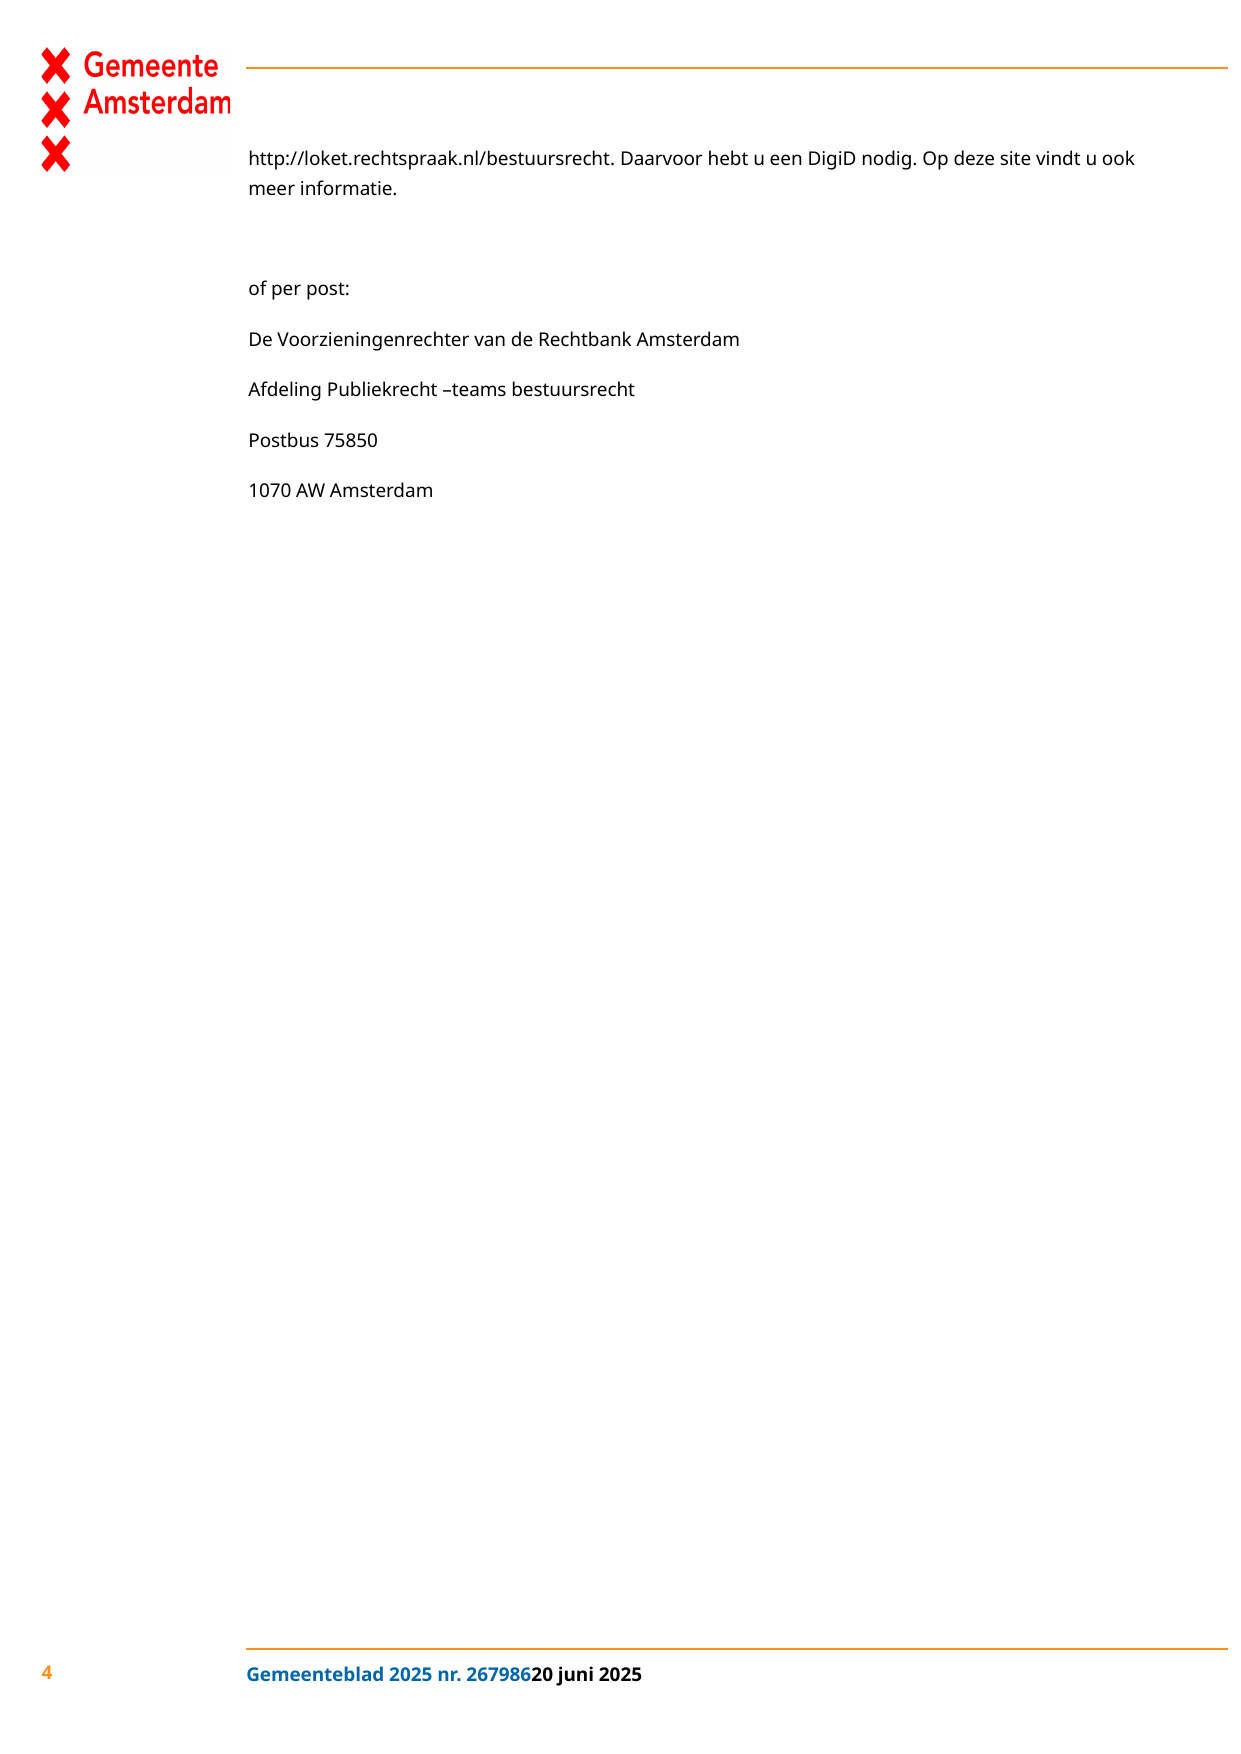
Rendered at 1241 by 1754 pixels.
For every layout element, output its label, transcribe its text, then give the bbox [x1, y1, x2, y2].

text De Voorzieningenrechter van de Rechtbank Amsterdam [248, 326, 1152, 352]
text http://loket.rechtspraak.nl/bestuursrecht. Daarvoor hebt u een DigiD nodig. Op deze site vindt u ook meer informatie. [248, 145, 1152, 201]
text Afdeling Publiekrecht –teams bestuursrecht [248, 376, 1152, 402]
text 1070 AW Amsterdam [248, 477, 1152, 503]
text Postbus 75850 [248, 427, 1152, 453]
picture [41, 47, 231, 172]
text of per post: [248, 276, 1152, 301]
